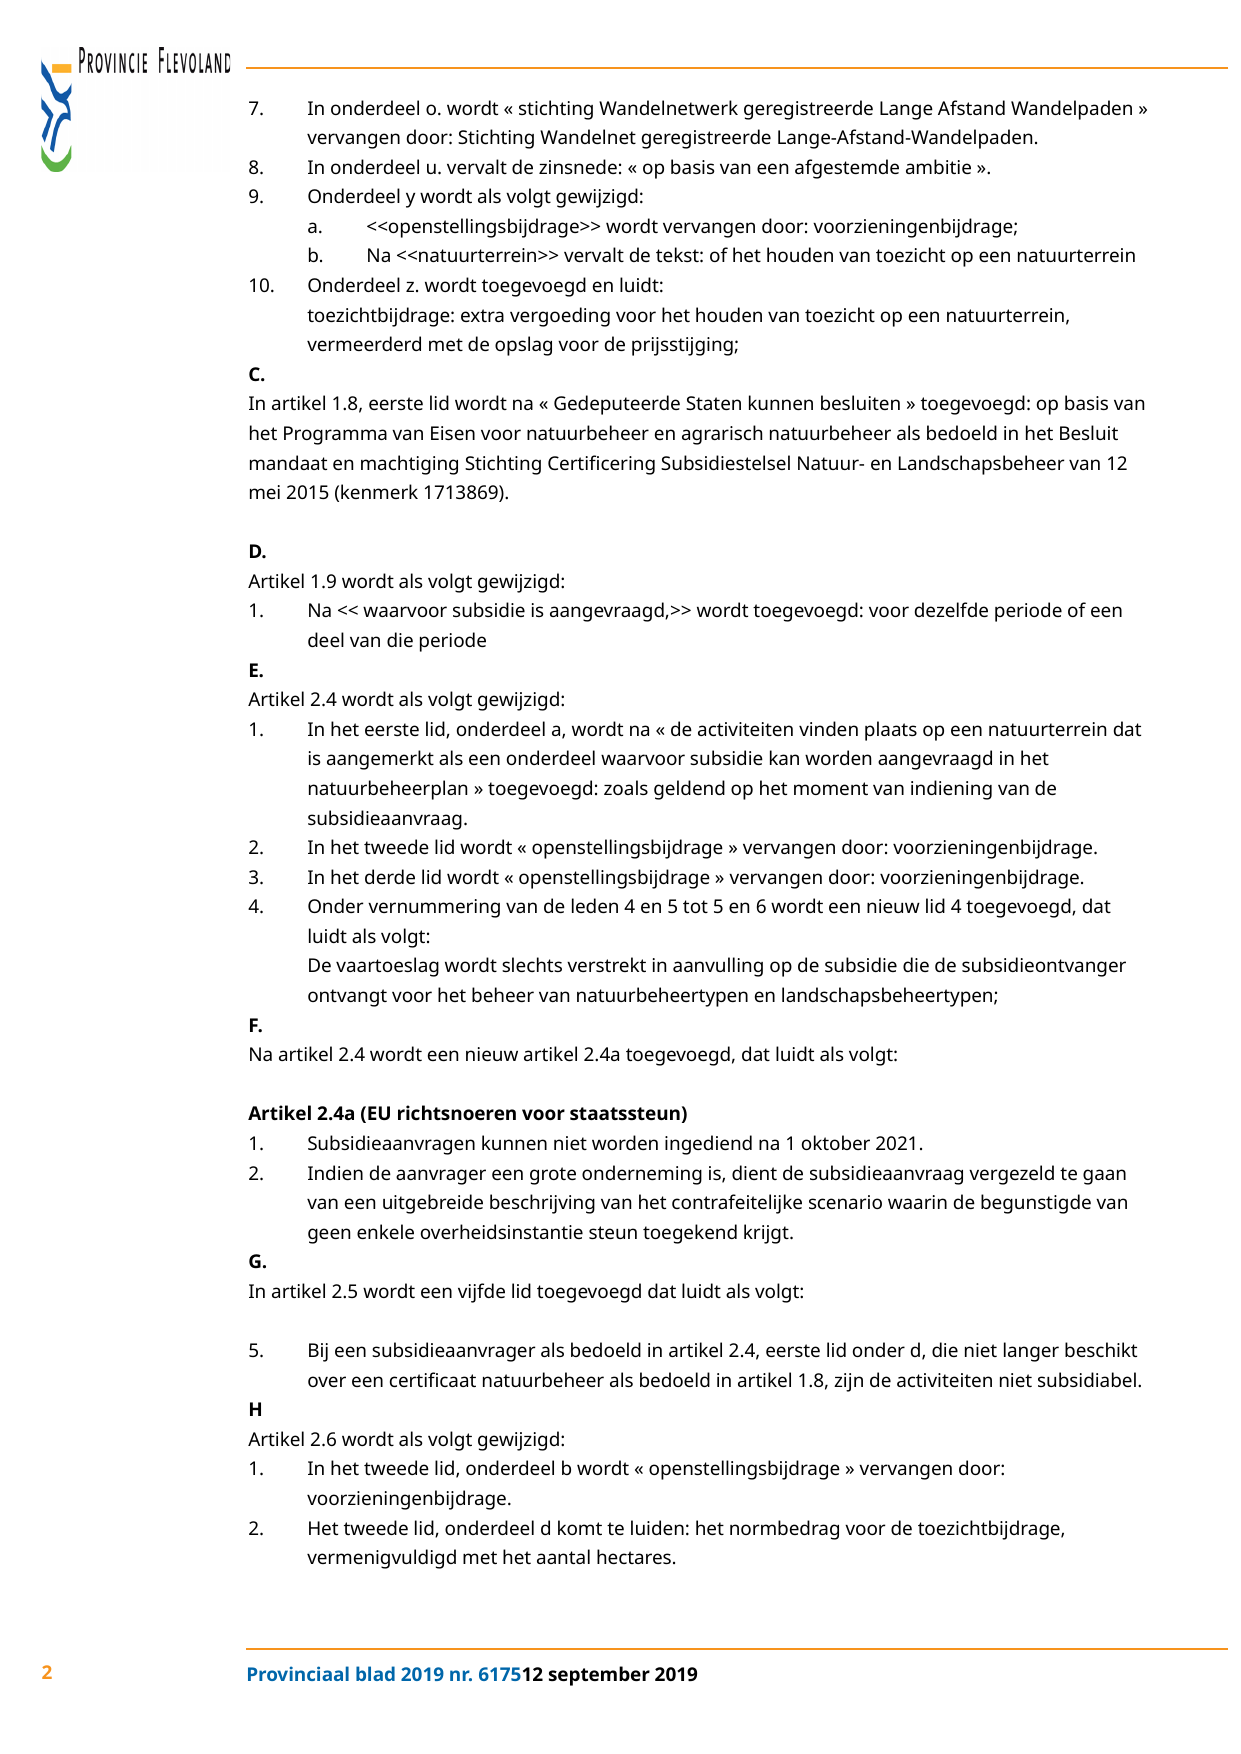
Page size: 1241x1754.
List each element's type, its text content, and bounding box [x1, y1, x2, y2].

text In artikel 2.5 wordt een vijfde lid toegevoegd dat luidt als volgt: [248, 1278, 1152, 1304]
picture [41, 47, 231, 172]
text G. [248, 1248, 1152, 1274]
list Bij een subsidieaanvrager als bedoeld in artikel 2.4, eerste lid onder d, die niet langer beschikt over een certificaat natuurbeheer als bedoeld in artikel 1.8, zijn de activiteiten niet subsidiabel. [248, 1337, 1152, 1393]
text C. [248, 361, 1152, 387]
list In het eerste lid, onderdeel a, wordt na « de activiteiten vinden plaats op een natuurterrein dat is aangemerkt als een onderdeel waarvoor subsidie kan worden aangevraagd in het natuurbeheerplan » toegevoegd: zoals geldend op het moment van indiening van de subsidieaanvraag. [248, 716, 1152, 831]
list De vaartoeslag wordt slechts verstrekt in aanvulling op de subsidie die de subsidieontvanger ontvangt voor het beheer van natuurbeheertypen en landschapsbeheertypen; [248, 953, 1152, 1008]
text Artikel 2.4a (EU richtsnoeren voor staatssteun) [248, 1101, 1152, 1126]
list Subsidieaanvragen kunnen niet worden ingediend na 1 oktober 2021. [248, 1130, 1152, 1156]
text Artikel 2.4 wordt als volgt gewijzigd: [248, 686, 1152, 712]
list Onderdeel y wordt als volgt gewijzigd: [248, 183, 1152, 209]
list Het tweede lid, onderdeel d komt te luiden: het normbedrag voor de toezichtbijdrage, vermenigvuldigd met het aantal hectares. [248, 1515, 1152, 1570]
list In onderdeel u. vervalt de zinsnede: « op basis van een afgestemde ambitie ». [248, 154, 1152, 180]
text Artikel 2.6 wordt als volgt gewijzigd: [248, 1426, 1152, 1452]
list Onderdeel z. wordt toegevoegd en luidt: [248, 272, 1152, 298]
list Na << waarvoor subsidie is aangevraagd,>> wordt toegevoegd: voor dezelfde periode of een deel van die periode [248, 598, 1152, 653]
text H [248, 1396, 1152, 1422]
text Na artikel 2.4 wordt een nieuw artikel 2.4a toegevoegd, dat luidt als volgt: [248, 1041, 1152, 1067]
list Indien de aanvrager een grote onderneming is, dient de subsidieaanvraag vergezeld te gaan van een uitgebreide beschrijving van het contrafeitelijke scenario waarin de begunstigde van geen enkele overheidsinstantie steun toegekend krijgt. [248, 1160, 1152, 1245]
text In artikel 1.8, eerste lid wordt na « Gedeputeerde Staten kunnen besluiten » toegevoegd: op basis van het Programma van Eisen voor natuurbeheer en agrarisch natuurbeheer als bedoeld in het Besluit mandaat en machtiging Stichting Certificering Subsidiestelsel Natuur- en Landschapsbeheer van 12 mei 2015 (kenmerk 1713869). [248, 391, 1152, 505]
list In het tweede lid wordt « openstellingsbijdrage » vervangen door: voorzieningenbijdrage. [248, 834, 1152, 860]
text F. [248, 1012, 1152, 1038]
list In het derde lid wordt « openstellingsbijdrage » vervangen door: voorzieningenbijdrage. [248, 864, 1152, 890]
text D. [248, 538, 1152, 564]
list Na <<natuurterrein>> vervalt de tekst: of het houden van toezicht op een natuurterrein [307, 243, 1152, 268]
list In het tweede lid, onderdeel b wordt « openstellingsbijdrage » vervangen door: voorzieningenbijdrage. [248, 1456, 1152, 1511]
list Onder vernummering van de leden 4 en 5 tot 5 en 6 wordt een nieuw lid 4 toegevoegd, dat luidt als volgt: [248, 893, 1152, 949]
list In onderdeel o. wordt « stichting Wandelnetwerk geregistreerde Lange Afstand Wandelpaden » vervangen door: Stichting Wandelnet geregistreerde Lange-Afstand-Wandelpaden. [248, 95, 1152, 150]
list toezichtbijdrage: extra vergoeding voor het houden van toezicht op een natuurterrein, vermeerderd met de opslag voor de prijsstijging; [248, 302, 1152, 357]
text Artikel 1.9 wordt als volgt gewijzigd: [248, 568, 1152, 594]
text E. [248, 657, 1152, 683]
list <<openstellingsbijdrage>> wordt vervangen door: voorzieningenbijdrage; [307, 213, 1152, 239]
